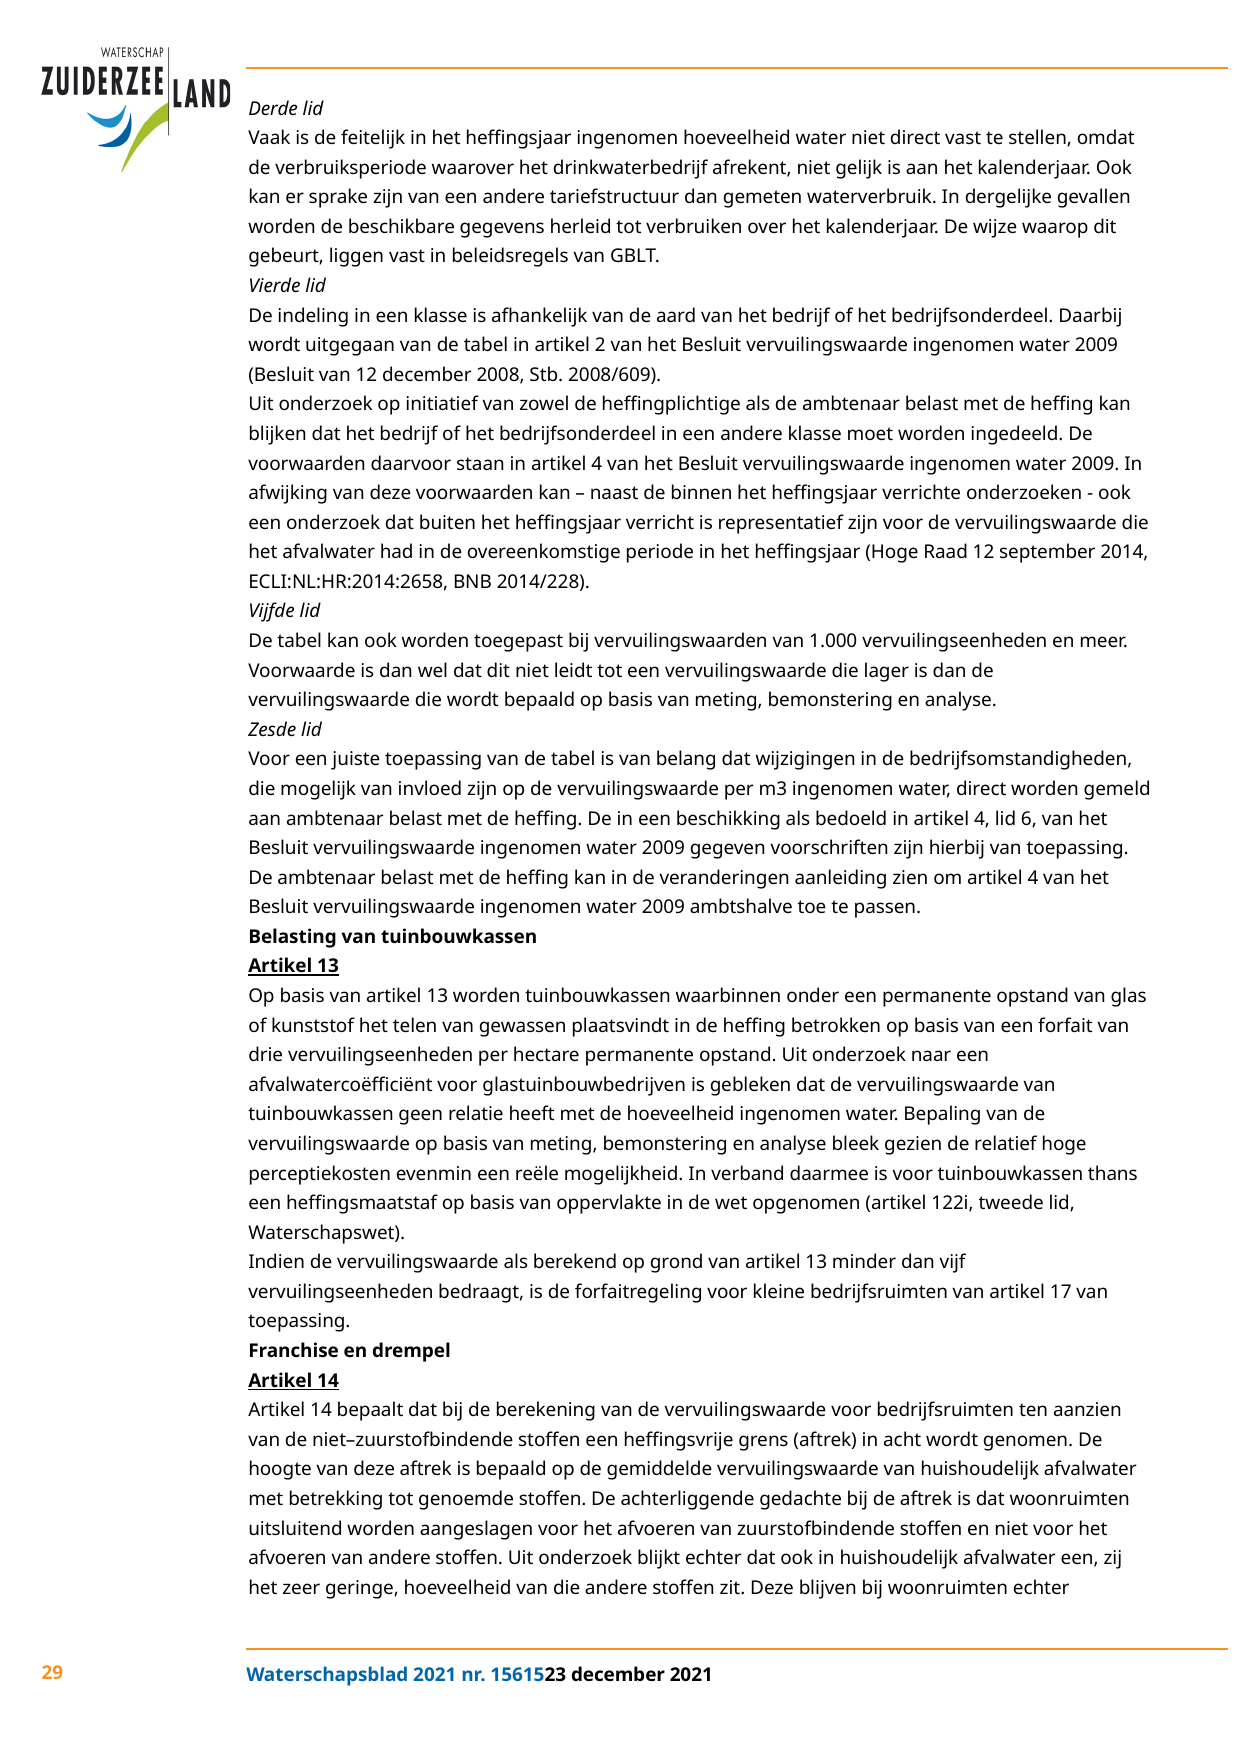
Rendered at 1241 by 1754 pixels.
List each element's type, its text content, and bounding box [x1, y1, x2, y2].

text Indien de vervuilingswaarde als berekend op grond van artikel 13 minder dan vijf vervuilingseenheden bedraagt, is de forfaitregeling voor kleine bedrijfsruimten van artikel 17 van toepassing. [248, 1248, 1152, 1333]
text Belasting van tuinbouwkassen [248, 923, 1152, 949]
text Artikel 14 bepaalt dat bij de berekening van de vervuilingswaarde voor bedrijfsruimten ten aanzien van de niet–zuurstofbindende stoffen een heffingsvrije grens (aftrek) in acht wordt genomen. De hoogte van deze aftrek is bepaald op de gemiddelde vervuilingswaarde van huishoudelijk afvalwater met betrekking tot genoemde stoffen. De achterliggende gedachte bij de aftrek is dat woonruimten uitsluitend worden aangeslagen voor het afvoeren van zuurstofbindende stoffen en niet voor het afvoeren van andere stoffen. Uit onderzoek blijkt echter dat ook in huishoudelijk afvalwater een, zij het zeer geringe, hoeveelheid van die andere stoffen zit. Deze blijven bij woonruimten echter [248, 1396, 1152, 1600]
text Voor een juiste toepassing van de tabel is van belang dat wijzigingen in de bedrijfsomstandigheden, die mogelijk van invloed zijn op de vervuilingswaarde per m3 ingenomen water, direct worden gemeld aan ambtenaar belast met de heffing. De in een beschikking als bedoeld in artikel 4, lid 6, van het Besluit vervuilingswaarde ingenomen water 2009 gegeven voorschriften zijn hierbij van toepassing. De ambtenaar belast met de heffing kan in de veranderingen aanleiding zien om artikel 4 van het Besluit vervuilingswaarde ingenomen water 2009 ambtshalve toe te passen. [248, 746, 1152, 919]
text Uit onderzoek op initiatief van zowel de heffingplichtige als de ambtenaar belast met de heffing kan blijken dat het bedrijf of het bedrijfsonderdeel in een andere klasse moet worden ingedeeld. De voorwaarden daarvoor staan in artikel 4 van het Besluit vervuilingswaarde ingenomen water 2009. In afwijking van deze voorwaarden kan – naast de binnen het heffingsjaar verrichte onderzoeken - ook een onderzoek dat buiten het heffingsjaar verricht is representatief zijn voor de vervuilingswaarde die het afvalwater had in de overeenkomstige periode in het heffingsjaar (Hoge Raad 12 september 2014, ECLI:NL:HR:2014:2658, BNB 2014/228). [248, 391, 1152, 594]
text De tabel kan ook worden toegepast bij vervuilingswaarden van 1.000 vervuilingseenheden en meer. Voorwaarde is dan wel dat dit niet leidt tot een vervuilingswaarde die lager is dan de vervuilingswaarde die wordt bepaald op basis van meting, bemonstering en analyse. [248, 627, 1152, 712]
text Vijfde lid [248, 598, 1152, 623]
text De indeling in een klasse is afhankelijk van de aard van het bedrijf of het bedrijfsonderdeel. Daarbij wordt uitgegaan van de tabel in artikel 2 van het Besluit vervuilingswaarde ingenomen water 2009 (Besluit van 12 december 2008, Stb. 2008/609). [248, 302, 1152, 387]
text Artikel 13 [248, 953, 1152, 978]
picture [41, 47, 231, 172]
text Zesde lid [248, 716, 1152, 742]
text Franchise en drempel [248, 1337, 1152, 1363]
text Vaak is de feitelijk in het heffingsjaar ingenomen hoeveelheid water niet direct vast te stellen, omdat de verbruiksperiode waarover het drinkwaterbedrijf afrekent, niet gelijk is aan het kalenderjaar. Ook kan er sprake zijn van een andere tariefstructuur dan gemeten waterverbruik. In dergelijke gevallen worden de beschikbare gegevens herleid tot verbruiken over het kalenderjaar. De wijze waarop dit gebeurt, liggen vast in beleidsregels van GBLT. [248, 124, 1152, 268]
text Artikel 14 [248, 1367, 1152, 1393]
text Derde lid [248, 95, 1152, 121]
text Vierde lid [248, 272, 1152, 298]
text Op basis van artikel 13 worden tuinbouwkassen waarbinnen onder een permanente opstand van glas of kunststof het telen van gewassen plaatsvindt in de heffing betrokken op basis van een forfait van drie vervuilingseenheden per hectare permanente opstand. Uit onderzoek naar een afvalwatercoëfficiënt voor glastuinbouwbedrijven is gebleken dat de vervuilingswaarde van tuinbouwkassen geen relatie heeft met de hoeveelheid ingenomen water. Bepaling van de vervuilingswaarde op basis van meting, bemonstering en analyse bleek gezien de relatief hoge perceptiekosten evenmin een reële mogelijkheid. In verband daarmee is voor tuinbouwkassen thans een heffingsmaatstaf op basis van oppervlakte in de wet opgenomen (artikel 122i, tweede lid, Waterschapswet). [248, 982, 1152, 1245]
